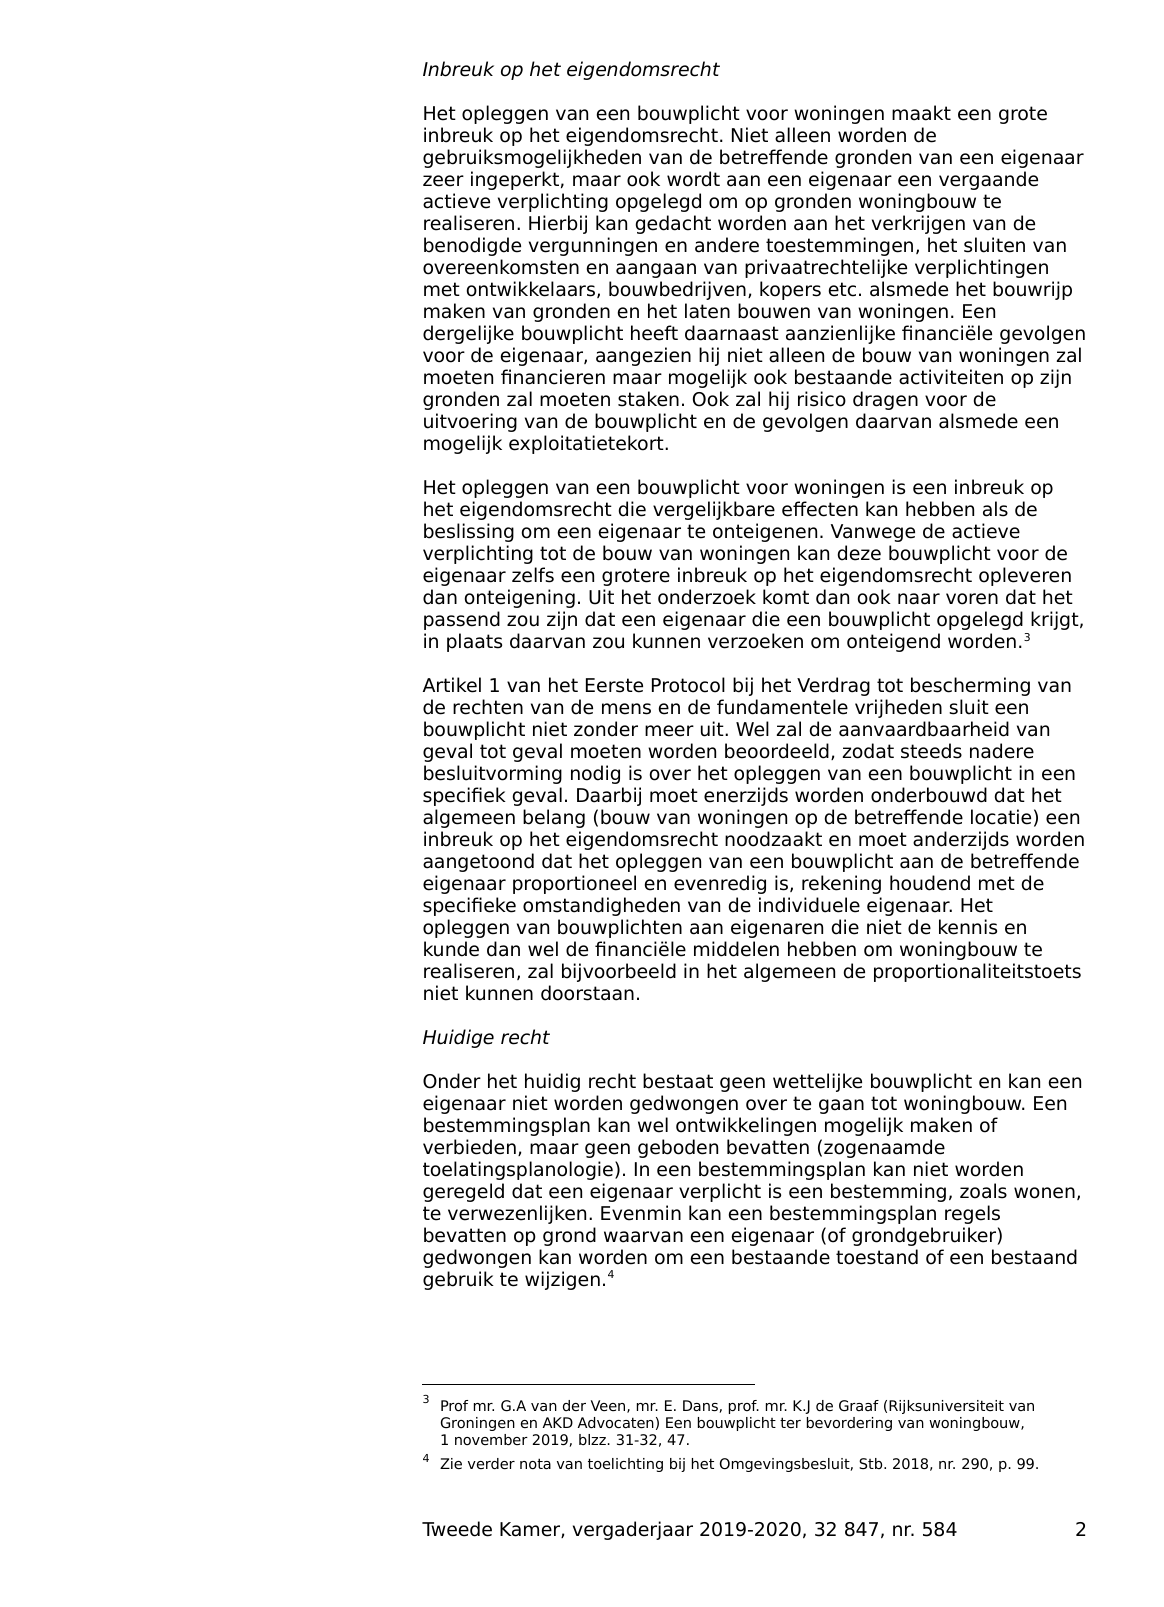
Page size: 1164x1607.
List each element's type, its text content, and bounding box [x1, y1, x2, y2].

text Artikel 1 van het Eerste Protocol bij het Verdrag tot bescherming van de rechten van de mens en de fundamentele vrijheden sluit een bouwplicht niet zonder meer uit. Wel zal de aanvaardbaarheid van geval tot geval moeten worden beoordeeld, zodat steeds nadere besluitvorming nodig is over het opleggen van een bouwplicht in een specifiek geval. Daarbij moet enerzijds worden onderbouwd dat het algemeen belang (bouw van woningen op de betreffende locatie) een inbreuk op het eigendomsrecht noodzaakt en moet anderzijds worden aangetoond dat het opleggen van een bouwplicht aan de betreffende eigenaar proportioneel en evenredig is, rekening houdend met de specifieke omstandigheden van de individuele eigenaar. Het opleggen van bouwplichten aan eigenaren die niet de kennis en kunde dan wel de financiële middelen hebben om woningbouw te realiseren, zal bijvoorbeeld in het algemeen de proportionaliteitstoets niet kunnen doorstaan. [422, 675, 1087, 1005]
subtitle Inbreuk op het eigendomsrecht [422, 59, 1087, 81]
subtitle Huidige recht [422, 1027, 1087, 1049]
text Onder het huidig recht bestaat geen wettelijke bouwplicht en kan een eigenaar niet worden gedwongen over te gaan tot woningbouw. Een bestemmingsplan kan wel ontwikkelingen mogelijk maken of verbieden, maar geen geboden bevatten (zogenaamde toelatingsplanologie). In een bestemmingsplan kan niet worden geregeld dat een eigenaar verplicht is een bestemming, zoals wonen, te verwezenlijken. Evenmin kan een bestemmingsplan regels bevatten op grond waarvan een eigenaar (of grondgebruiker) gedwongen kan worden om een bestaande toestand of een bestaand gebruik te wijzigen. [422, 1071, 1087, 1291]
text Het opleggen van een bouwplicht voor woningen is een inbreuk op het eigendomsrecht die vergelijkbare effecten kan hebben als de beslissing om een eigenaar te onteigenen. Vanwege de actieve verplichting tot de bouw van woningen kan deze bouwplicht voor de eigenaar zelfs een grotere inbreuk op het eigendomsrecht opleveren dan onteigening. Uit het onderzoek komt dan ook naar voren dat het passend zou zijn dat een eigenaar die een bouwplicht opgelegd krijgt, in plaats daarvan zou kunnen verzoeken om onteigend worden. [422, 477, 1087, 653]
text Zie verder nota van toelichting bij het Omgevingsbesluit, Stb. 2018, nr. 290, p. 99. [422, 1452, 1087, 1474]
text Het opleggen van een bouwplicht voor woningen maakt een grote inbreuk op het eigendomsrecht. Niet alleen worden de gebruiksmogelijkheden van de betreffende gronden van een eigenaar zeer ingeperkt, maar ook wordt aan een eigenaar een vergaande actieve verplichting opgelegd om op gronden woningbouw te realiseren. Hierbij kan gedacht worden aan het verkrijgen van de benodigde vergunningen en andere toestemmingen, het sluiten van overeenkomsten en aangaan van privaatrechtelijke verplichtingen met ontwikkelaars, bouwbedrijven, kopers etc. alsmede het bouwrijp maken van gronden en het laten bouwen van woningen. Een dergelijke bouwplicht heeft daarnaast aanzienlijke financiële gevolgen voor de eigenaar, aangezien hij niet alleen de bouw van woningen zal moeten financieren maar mogelijk ook bestaande activiteiten op zijn gronden zal moeten staken. Ook zal hij risico dragen voor de uitvoering van de bouwplicht en de gevolgen daarvan alsmede een mogelijk exploitatietekort. [422, 103, 1087, 455]
text Prof mr. G.A van der Veen, mr. E. Dans, prof. mr. K.J de Graaf (Rijksuniversiteit van Groningen en AKD Advocaten) Een bouwplicht ter bevordering van woningbouw, 1 november 2019, blzz. 31-32, 47. [422, 1393, 1087, 1449]
